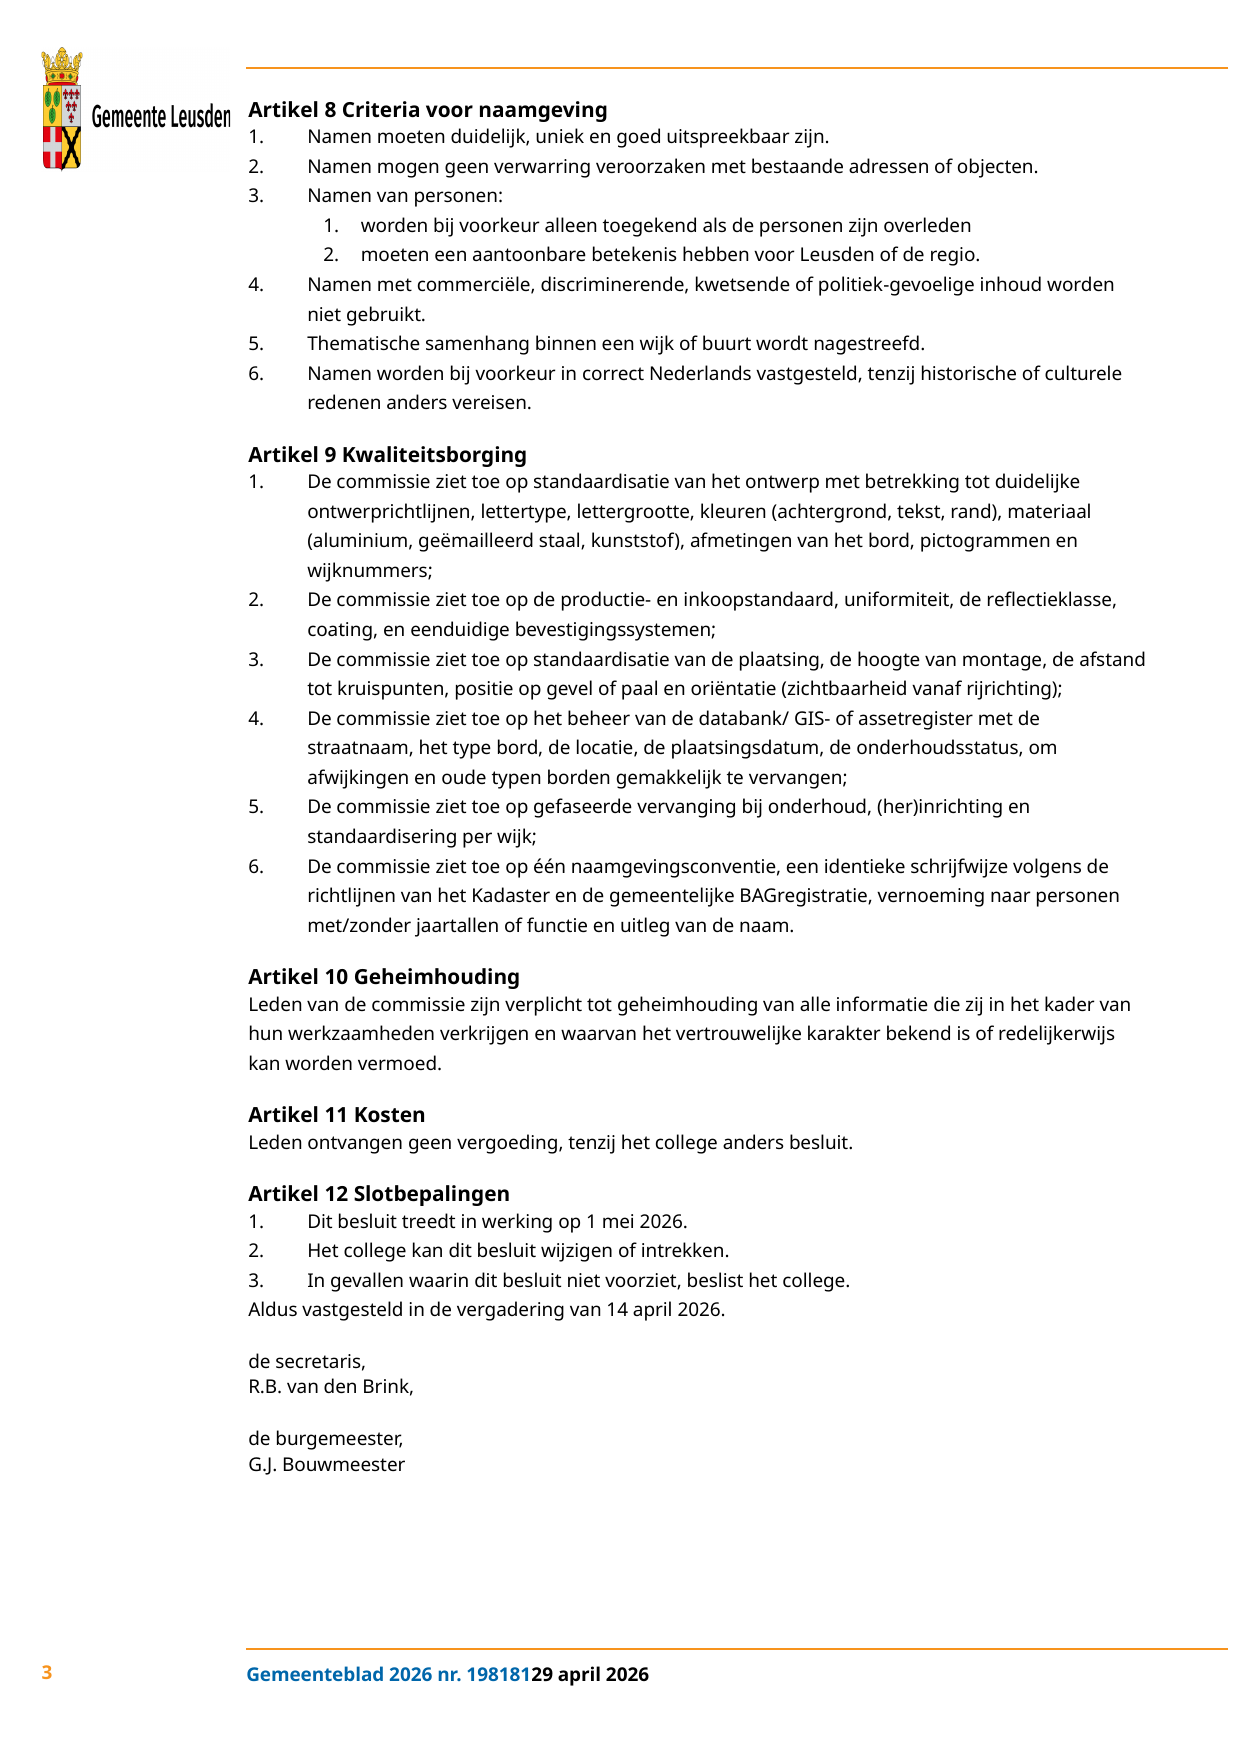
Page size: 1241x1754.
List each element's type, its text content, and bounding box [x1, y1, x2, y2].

list worden bij voorkeur alleen toegekend als de personen zijn overleden [323, 212, 1152, 238]
text Aldus vastgesteld in de vergadering van 14 april 2026. [248, 1297, 1152, 1322]
list Namen met commerciële, discriminerende, kwetsende of politiek‑gevoelige inhoud worden niet gebruikt. [248, 271, 1152, 326]
list Namen van personen: [248, 182, 1152, 208]
text de burgemeester, [248, 1425, 1152, 1451]
picture [41, 47, 231, 172]
text Leden ontvangen geen vergoeding, tenzij het college anders besluit. [248, 1129, 1152, 1155]
list De commissie ziet toe op standaardisatie van de plaatsing, de hoogte van montage, de afstand tot kruispunten, positie op gevel of paal en oriëntatie (zichtbaarheid vanaf rijrichting); [248, 646, 1152, 701]
list Het college kan dit besluit wijzigen of intrekken. [248, 1237, 1152, 1263]
list Namen worden bij voorkeur in correct Nederlands vastgesteld, tenzij historische of culturele redenen anders vereisen. [248, 360, 1152, 415]
list Dit besluit treedt in werking op 1 mei 2026. [248, 1208, 1152, 1233]
text G.J. Bouwmeester [248, 1451, 1152, 1477]
list moeten een aantoonbare betekenis hebben voor Leusden of de regio. [323, 242, 1152, 267]
list De commissie ziet toe op het beheer van de databank/ GIS- of assetregister met de straatnaam, het type bord, de locatie, de plaatsingsdatum, de onderhoudsstatus, om afwijkingen en oude typen borden gemakkelijk te vervangen; [248, 705, 1152, 790]
text Artikel 12 Slotbepalingen [248, 1179, 1152, 1208]
text Artikel 10 Geheimhouding [248, 962, 1152, 991]
list In gevallen waarin dit besluit niet voorziet, beslist het college. [248, 1267, 1152, 1293]
text Leden van de commissie zijn verplicht tot geheimhouding van alle informatie die zij in het kader van hun werkzaamheden verkrijgen en waarvan het vertrouwelijke karakter bekend is of redelijkerwijs kan worden vermoed. [248, 991, 1152, 1076]
list De commissie ziet toe op gefaseerde vervanging bij onderhoud, (her)inrichting en standaardisering per wijk; [248, 794, 1152, 849]
list De commissie ziet toe op de productie- en inkoopstandaard, uniformiteit, de reflectieklasse, coating, en eenduidige bevestigingssystemen; [248, 587, 1152, 642]
list Thematische samenhang binnen een wijk of buurt wordt nagestreefd. [248, 330, 1152, 356]
text R.B. van den Brink, [248, 1374, 1152, 1399]
list Namen moeten duidelijk, uniek en goed uitspreekbaar zijn. [248, 123, 1152, 149]
text Artikel 8 Criteria voor naamgeving [248, 95, 1152, 123]
list De commissie ziet toe op één naamgevingsconventie, een identieke schrijfwijze volgens de richtlijnen van het Kadaster en de gemeentelijke BAGregistratie, vernoeming naar personen met/zonder jaartallen of functie en uitleg van de naam. [248, 853, 1152, 938]
text Artikel 9 Kwaliteitsborging [248, 440, 1152, 468]
list De commissie ziet toe op standaardisatie van het ontwerp met betrekking tot duidelijke ontwerprichtlijnen, lettertype, lettergrootte, kleuren (achtergrond, tekst, rand), materiaal (aluminium, geëmailleerd staal, kunststof), afmetingen van het bord, pictogrammen en wijknummers; [248, 468, 1152, 583]
text Artikel 11 Kosten [248, 1101, 1152, 1129]
text de secretaris, [248, 1348, 1152, 1374]
list Namen mogen geen verwarring veroorzaken met bestaande adressen of objecten. [248, 153, 1152, 178]
